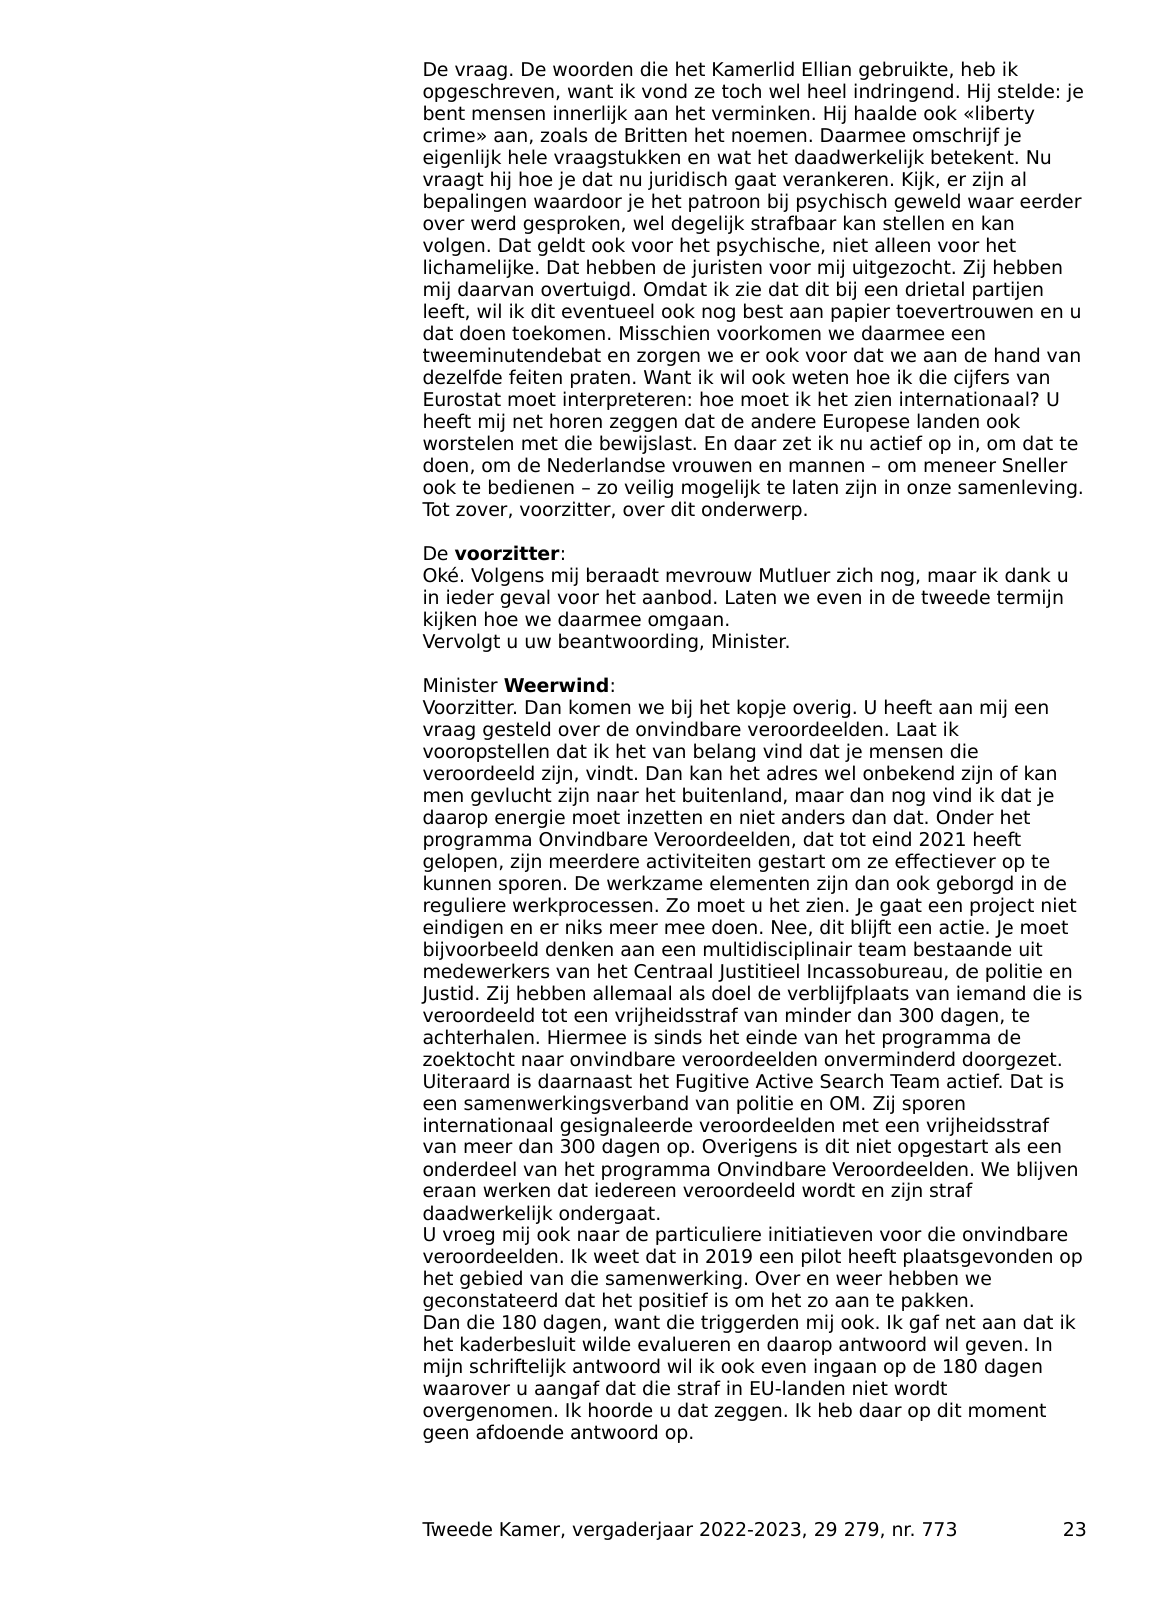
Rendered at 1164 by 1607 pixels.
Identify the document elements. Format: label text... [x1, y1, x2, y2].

text Vervolgt u uw beantwoording, Minister. [422, 631, 1087, 653]
text Dan die 180 dagen, want die triggerden mij ook. Ik gaf net aan dat ik het kaderbesluit wilde evalueren en daarop antwoord wil geven. In mijn schriftelijk antwoord wil ik ook even ingaan op de 180 dagen waarover u aangaf dat die straf in EU-landen niet wordt overgenomen. Ik hoorde u dat zeggen. Ik heb daar op dit moment geen afdoende antwoord op. [422, 1312, 1087, 1444]
text De vraag. De woorden die het Kamerlid Ellian gebruikte, heb ik opgeschreven, want ik vond ze toch wel heel indringend. Hij stelde: je bent mensen innerlijk aan het verminken. Hij haalde ook «liberty crime» aan, zoals de Britten het noemen. Daarmee omschrijf je eigenlijk hele vraagstukken en wat het daadwerkelijk betekent. Nu vraagt hij hoe je dat nu juridisch gaat verankeren. Kijk, er zijn al bepalingen waardoor je het patroon bij psychisch geweld waar eerder over werd gesproken, wel degelijk strafbaar kan stellen en kan volgen. Dat geldt ook voor het psychische, niet alleen voor het lichamelijke. Dat hebben de juristen voor mij uitgezocht. Zij hebben mij daarvan overtuigd. Omdat ik zie dat dit bij een drietal partijen leeft, wil ik dit eventueel ook nog best aan papier toevertrouwen en u dat doen toekomen. Misschien voorkomen we daarmee een tweeminutendebat en zorgen we er ook voor dat we aan de hand van dezelfde feiten praten. Want ik wil ook weten hoe ik die cijfers van Eurostat moet interpreteren: hoe moet ik het zien internationaal? U heeft mij net horen zeggen dat de andere Europese landen ook worstelen met die bewijslast. En daar zet ik nu actief op in, om dat te doen, om de Nederlandse vrouwen en mannen – om meneer Sneller ook te bedienen – zo veilig mogelijk te laten zijn in onze samenleving. [422, 59, 1087, 499]
text Voorzitter. Dan komen we bij het kopje overig. U heeft aan mij een vraag gesteld over de onvindbare veroordeelden. Laat ik vooropstellen dat ik het van belang vind dat je mensen die veroordeeld zijn, vindt. Dan kan het adres wel onbekend zijn of kan men gevlucht zijn naar het buitenland, maar dan nog vind ik dat je daarop energie moet inzetten en niet anders dan dat. Onder het programma Onvindbare Veroordeelden, dat tot eind 2021 heeft gelopen, zijn meerdere activiteiten gestart om ze effectiever op te kunnen sporen. De werkzame elementen zijn dan ook geborgd in de reguliere werkprocessen. Zo moet u het zien. Je gaat een project niet eindigen en er niks meer mee doen. Nee, dit blijft een actie. Je moet bijvoorbeeld denken aan een multidisciplinair team bestaande uit medewerkers van het Centraal Justitieel Incassobureau, de politie en Justid. Zij hebben allemaal als doel de verblijfplaats van iemand die is veroordeeld tot een vrijheidsstraf van minder dan 300 dagen, te achterhalen. Hiermee is sinds het einde van het programma de zoektocht naar onvindbare veroordeelden onverminderd doorgezet. Uiteraard is daarnaast het Fugitive Active Search Team actief. Dat is een samenwerkingsverband van politie en OM. Zij sporen internationaal gesignaleerde veroordeelden met een vrijheidsstraf van meer dan 300 dagen op. Overigens is dit niet opgestart als een onderdeel van het programma Onvindbare Veroordeelden. We blijven eraan werken dat iedereen veroordeeld wordt en zijn straf daadwerkelijk ondergaat. [422, 697, 1087, 1224]
text U vroeg mij ook naar de particuliere initiatieven voor die onvindbare veroordeelden. Ik weet dat in 2019 een pilot heeft plaatsgevonden op het gebied van die samenwerking. Over en weer hebben we geconstateerd dat het positief is om het zo aan te pakken. [422, 1224, 1087, 1312]
text Tot zover, voorzitter, over dit onderwerp. [422, 499, 1087, 521]
text De voorzitter: [422, 543, 1087, 565]
text Oké. Volgens mij beraadt mevrouw Mutluer zich nog, maar ik dank u in ieder geval voor het aanbod. Laten we even in de tweede termijn kijken hoe we daarmee omgaan. [422, 565, 1087, 631]
text Minister Weerwind: [422, 675, 1087, 697]
